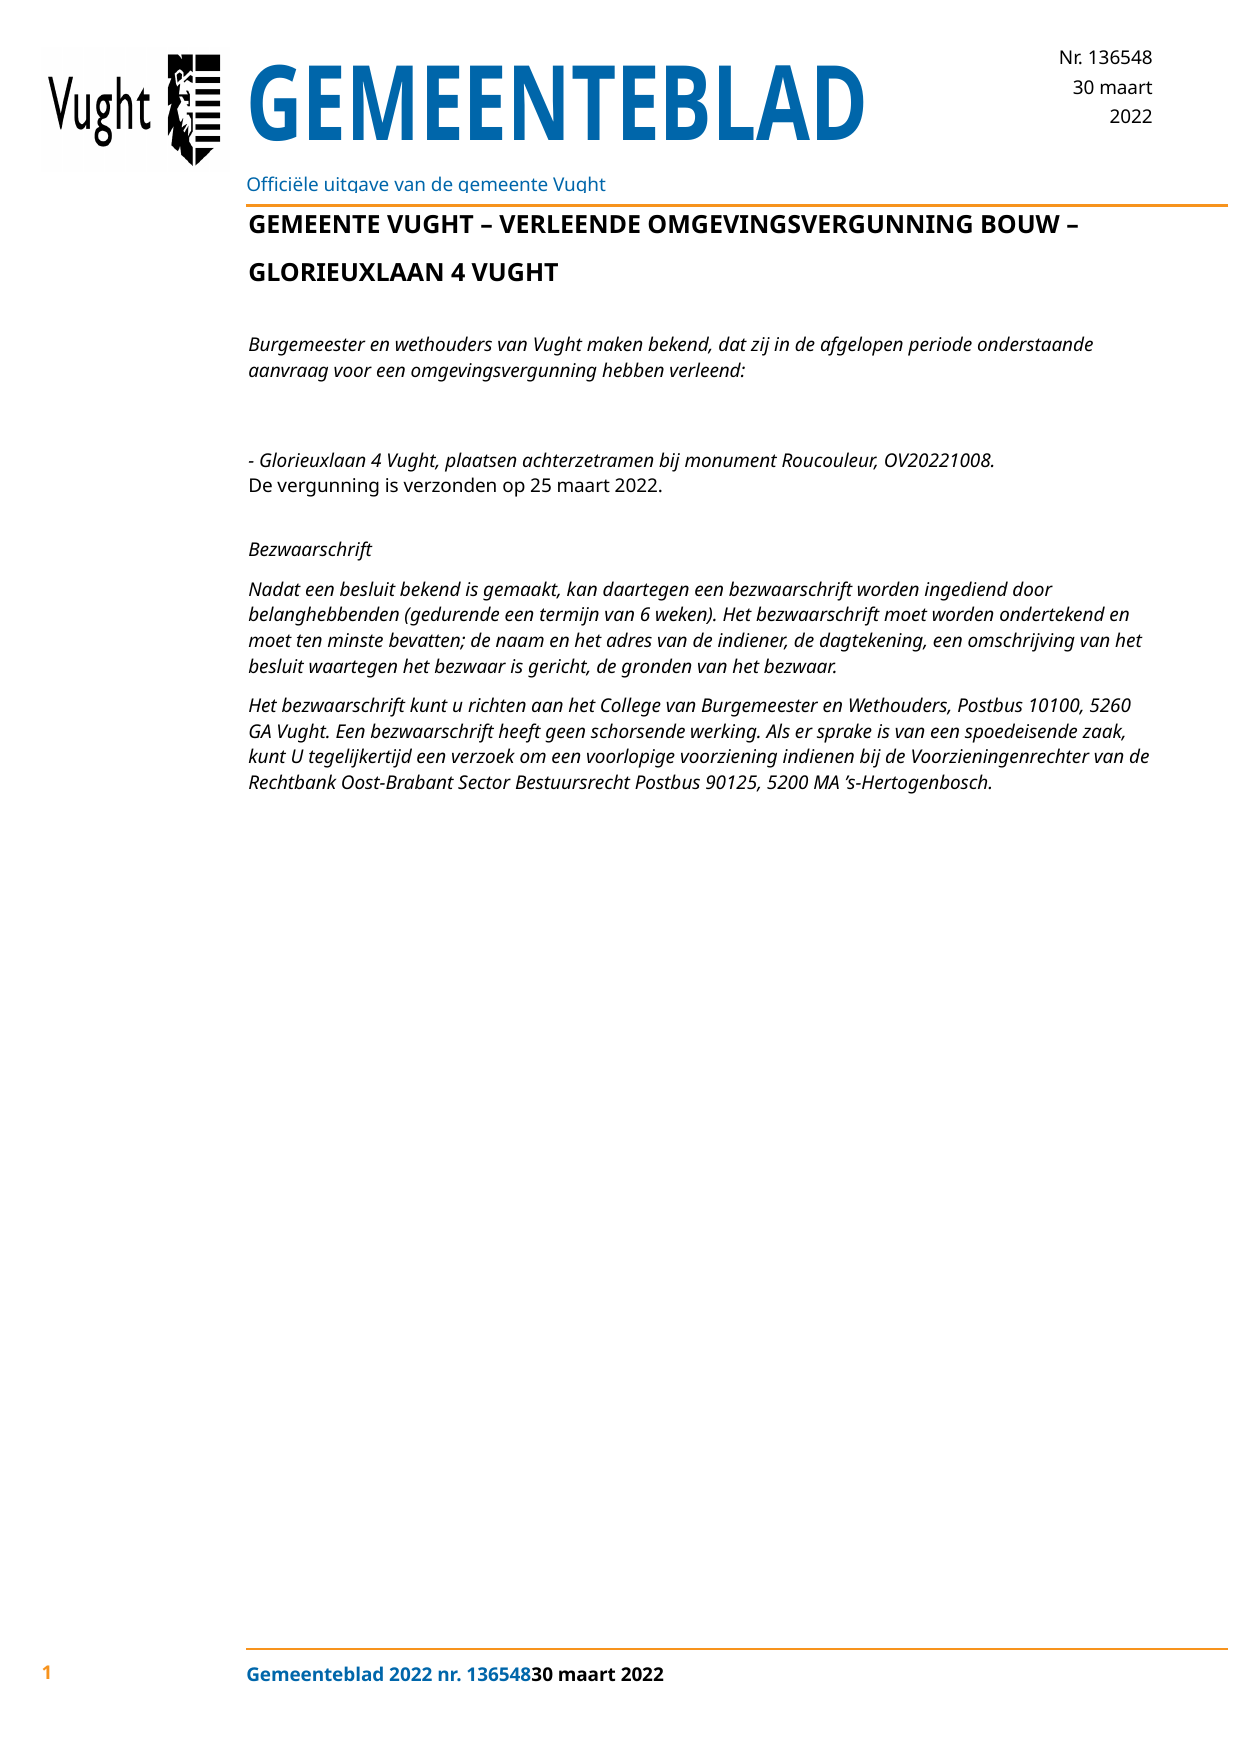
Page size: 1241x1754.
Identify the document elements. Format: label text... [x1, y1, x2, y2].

text GEMEENTE VUGHT – VERLEENDE OMGEVINGSVERGUNNING BOUW – GLORIEUXLAAN 4 VUGHT [248, 207, 1152, 288]
text Het bezwaarschrift kunt u richten aan het College van Burgemeester en Wethouders, Postbus 10100, 5260 GA Vught. Een bezwaarschrift heeft geen schorsende werking. Als er sprake is van een spoedeisende zaak, kunt U tegelijkertijd een verzoek om een voorlopige voorziening indienen bij de Voorzieningenrechter van de Rechtbank Oost-Brabant Sector Bestuursrecht Postbus 90125, 5200 MA ’s-Hertogenbosch. [248, 692, 1152, 795]
text Nadat een besluit bekend is gemaakt, kan daartegen een bezwaarschrift worden ingediend door belanghebbenden (gedurende een termijn van 6 weken). Het bezwaarschrift moet worden ondertekend en moet ten minste bevatten; de naam en het adres van de indiener, de dagtekening, een omschrijving van het besluit waartegen het bezwaar is gericht, de gronden van het bezwaar. [248, 576, 1152, 679]
text Burgemeester en wethouders van Vught maken bekend, dat zij in de afgelopen periode onderstaande aanvraag voor een omgevingsvergunning hebben verleend: [248, 331, 1152, 383]
text Bezwaarschrift [248, 537, 1152, 562]
picture [41, 47, 231, 172]
text De vergunning is verzonden op 25 maart 2022. [248, 473, 1152, 498]
text - Glorieuxlaan 4 Vught, plaatsen achterzetramen bij monument Roucouleur, OV20221008. [248, 447, 1152, 473]
